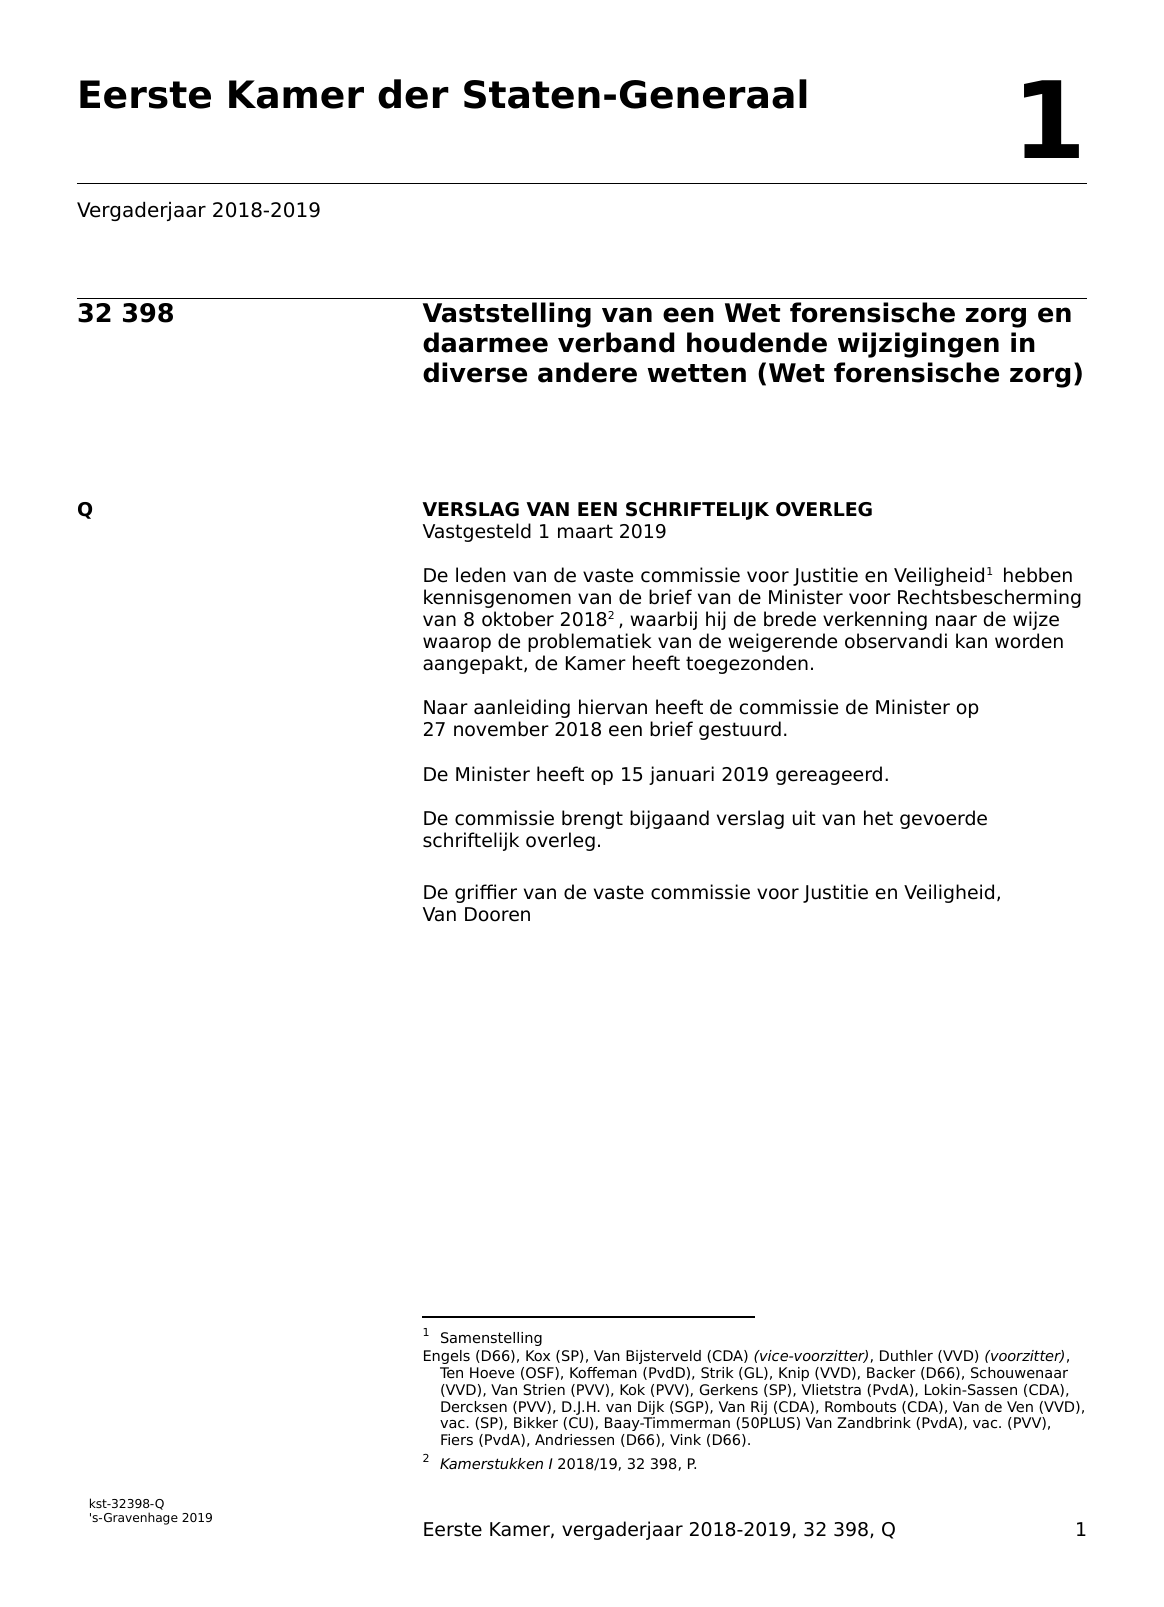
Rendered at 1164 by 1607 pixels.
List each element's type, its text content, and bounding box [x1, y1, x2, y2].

text kst-32398-Q [88, 1497, 323, 1511]
table_header Eerste Kamer der Staten-Generaal [77, 59, 886, 183]
text De leden van de vaste commissie voor Justitie en Veiligheid hebben kennisgenomen van de brief van de Minister voor Rechtsbescherming van 8 oktober 2018, waarbij hij de brede verkenning naar de wijze waarop de problematiek van de weigerende observandi kan worden aangepakt, de Kamer heeft toegezonden. [422, 565, 1087, 675]
table_header 1 [886, 59, 1087, 183]
text Naar aanleiding hiervan heeft de commissie de Minister op 27 november 2018 een brief gestuurd. [422, 697, 1087, 741]
text Samenstelling [422, 1326, 1087, 1348]
text Kamerstukken I 2018/19, 32 398, P. [422, 1452, 1087, 1474]
text De griffier van de vaste commissie voor Justitie en Veiligheid, Van Dooren [422, 882, 1087, 926]
text Vastgesteld 1 maart 2019 [422, 521, 1087, 543]
text De commissie brengt bijgaand verslag uit van het gevoerde schriftelijk overleg. [422, 808, 1087, 852]
text Engels (D66), Kox (SP), Van Bijsterveld (CDA) (vice-voorzitter), Duthler (VVD) (voorzitter), Ten Hoeve (OSF), Koffeman (PvdD), Strik (GL), Knip (VVD), Backer (D66), Schouwenaar (VVD), Van Strien (PVV), Kok (PVV), Gerkens (SP), Vlietstra (PvdA), Lokin-Sassen (CDA), Dercksen (PVV), D.J.H. van Dijk (SGP), Van Rij (CDA), Rombouts (CDA), Van de Ven (VVD), vac. (SP), Bikker (CU), Baay-Timmerman (50PLUS) Van Zandbrink (PvdA), vac. (PVV), Fiers (PvdA), Andriessen (D66), Vink (D66). [422, 1348, 1087, 1449]
text De Minister heeft op 15 januari 2019 gereageerd. [422, 763, 1087, 785]
subtitle Q VERSLAG VAN EEN SCHRIFTELIJK OVERLEG [77, 499, 1087, 521]
text 's-Gravenhage 2019 [88, 1511, 323, 1525]
table_cell Vergaderjaar 2018-2019 [77, 184, 1087, 298]
subtitle 32 398 Vaststelling van een Wet forensische zorg en daarmee verband houdende wijzigingen in diverse andere wetten (Wet forensische zorg) [77, 299, 1087, 388]
